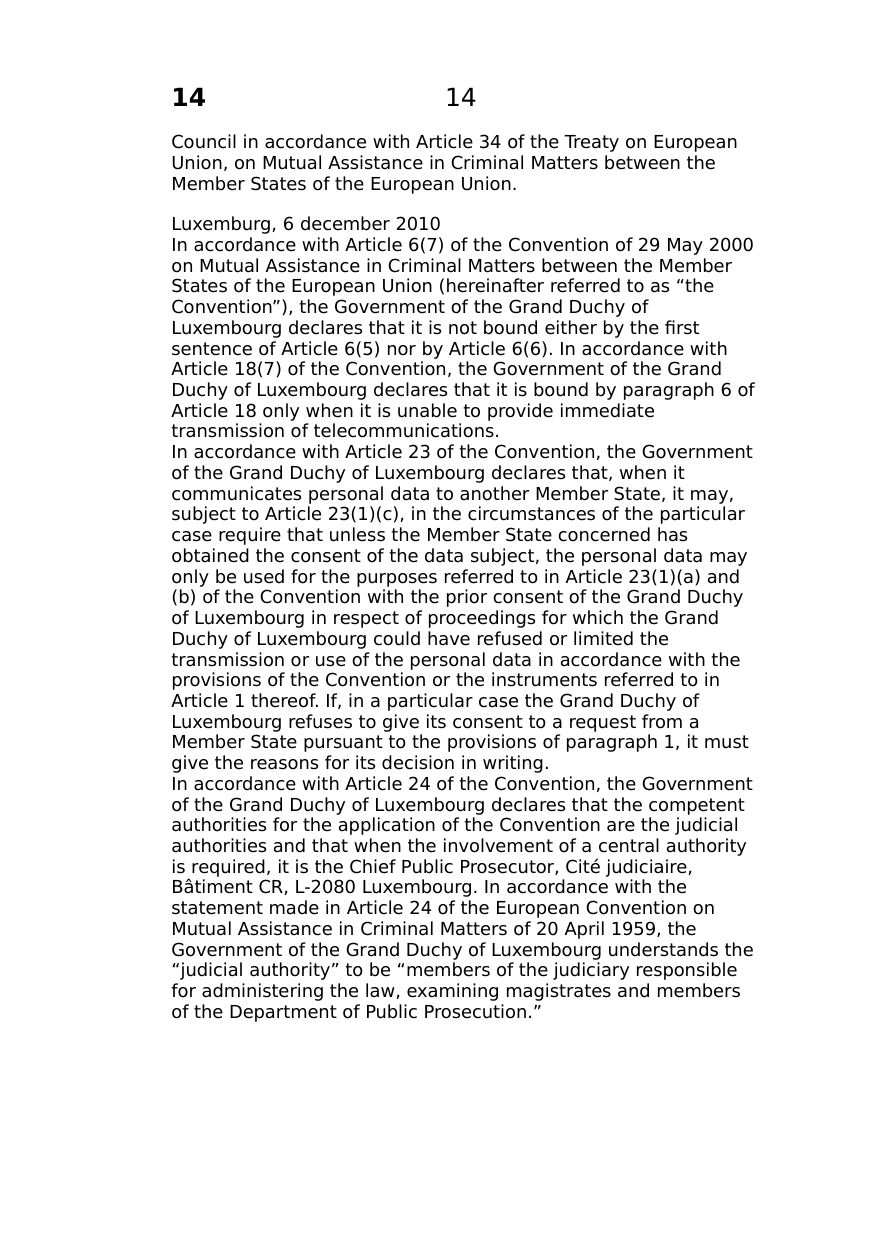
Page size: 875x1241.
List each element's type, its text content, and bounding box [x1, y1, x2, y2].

text In accordance with Article 23 of the Convention, the Government of the Grand Duchy of Luxembourg declares that, when it communicates personal data to another Member State, it may, subject to Article 23(1)(c), in the circumstances of the particular case require that unless the Member State concerned has obtained the consent of the data subject, the personal data may only be used for the purposes referred to in Article 23(1)(a) and (b) of the Convention with the prior consent of the Grand Duchy of Luxembourg in respect of proceedings for which the Grand Duchy of Luxembourg could have refused or limited the transmission or use of the personal data in accordance with the provisions of the Convention or the instruments referred to in Article 1 thereof. If, in a particular case the Grand Duchy of Luxembourg refuses to give its consent to a request from a Member State pursuant to the provisions of paragraph 1, it must give the reasons for its decision in writing. [171, 442, 756, 774]
text Council in accordance with Article 34 of the Treaty on European Union, on Mutual Assistance in Criminal Matters between the Member States of the European Union. [171, 132, 756, 194]
text In accordance with Article 24 of the Convention, the Government of the Grand Duchy of Luxembourg declares that the competent authorities for the application of the Convention are the judicial authorities and that when the involvement of a central authority is required, it is the Chief Public Prosecutor, Cité judiciaire, Bâtiment CR, L-2080 Luxembourg. In accordance with the statement made in Article 24 of the European Convention on Mutual Assistance in Criminal Matters of 20 April 1959, the Government of the Grand Duchy of Luxembourg understands the “judicial authority” to be “members of the judiciary responsible for administering the law, examining magistrates and members of the Department of Public Prosecution.” [171, 774, 756, 1022]
text Luxemburg, 6 december 2010 [171, 214, 756, 235]
text In accordance with Article 6(7) of the Convention of 29 May 2000 on Mutual Assistance in Criminal Matters between the Member States of the European Union (hereinafter referred to as “the Convention”), the Government of the Grand Duchy of Luxembourg declares that it is not bound either by the first sentence of Article 6(5) nor by Article 6(6). In accordance with Article 18(7) of the Convention, the Government of the Grand Duchy of Luxembourg declares that it is bound by paragraph 6 of Article 18 only when it is unable to provide immediate transmission of telecommunications. [171, 235, 756, 442]
